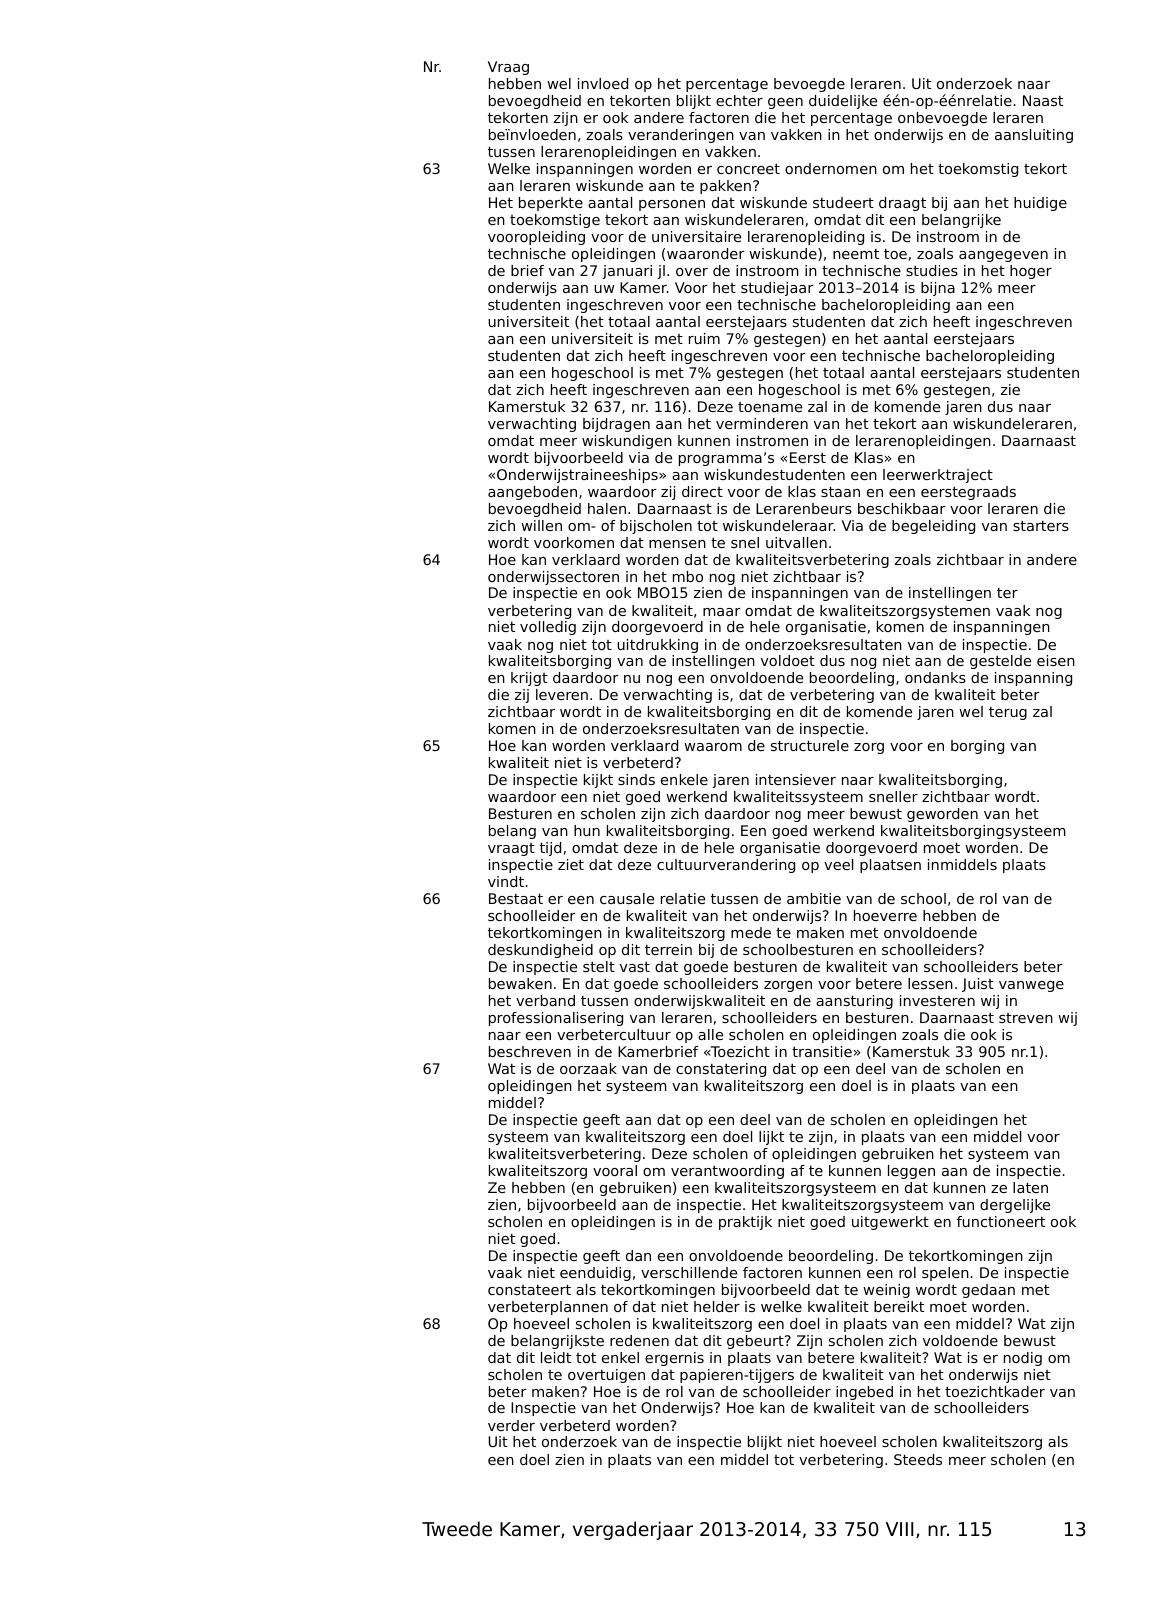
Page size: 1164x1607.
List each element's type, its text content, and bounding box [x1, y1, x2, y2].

table_cell Welke inspanningen worden er concreet ondernomen om het toekomstig tekort aan leraren wiskunde aan te pakken? Het beperkte aantal personen dat wiskunde studeert draagt bij aan het huidige en toekomstige tekort aan wiskundeleraren, omdat dit een belangrijke vooropleiding voor de universitaire lerarenopleiding is. De instroom in de technische opleidingen (waaronder wiskunde), neemt toe, zoals aangegeven in de brief van 27 januari jl. over de instroom in technische studies in het hoger onderwijs aan uw Kamer. Voor het studiejaar 2013–2014 is bijna 12% meer studenten ingeschreven voor een technische bacheloropleiding aan een universiteit (het totaal aantal eerstejaars studenten dat zich heeft ingeschreven aan een universiteit is met ruim 7% gestegen) en het aantal eerstejaars studenten dat zich heeft ingeschreven voor een technische bacheloropleiding aan een hogeschool is met 7% gestegen (het totaal aantal eerstejaars studenten dat zich heeft ingeschreven aan een hogeschool is met 6% gestegen, zie Kamerstuk 32 637, nr. 116). Deze toename zal in de komende jaren dus naar verwachting bijdragen aan het verminderen van het tekort aan wiskundeleraren, omdat meer wiskundigen kunnen instromen in de lerarenopleidingen. Daarnaast wordt bijvoorbeeld via de programma’s «Eerst de Klas» en «Onderwijstraineeships» aan wiskundestudenten een leerwerktraject aangeboden, waardoor zij direct voor de klas staan en een eerstegraads bevoegdheid halen. Daarnaast is de Lerarenbeurs beschikbaar voor leraren die zich willen om- of bijscholen tot wiskundeleraar. Via de begeleiding van starters wordt voorkomen dat mensen te snel uitvallen. [481, 161, 1087, 551]
table_cell hebben wel invloed op het percentage bevoegde leraren. Uit onderzoek naar bevoegdheid en tekorten blijkt echter geen duidelijke één-op-éénrelatie. Naast tekorten zijn er ook andere factoren die het percentage onbevoegde leraren beïnvloeden, zoals veranderingen van vakken in het onderwijs en de aansluiting tussen lerarenopleidingen en vakken. [481, 76, 1087, 161]
table_cell 67 [422, 1061, 481, 1316]
table_cell Wat is de oorzaak van de constatering dat op een deel van de scholen en opleidingen het systeem van kwaliteitszorg een doel is in plaats van een middel? De inspectie geeft aan dat op een deel van de scholen en opleidingen het systeem van kwaliteitszorg een doel lijkt te zijn, in plaats van een middel voor kwaliteitsverbetering. Deze scholen of opleidingen gebruiken het systeem van kwaliteitszorg vooral om verantwoording af te kunnen leggen aan de inspectie. Ze hebben (en gebruiken) een kwaliteitszorgsysteem en dat kunnen ze laten zien, bijvoorbeeld aan de inspectie. Het kwaliteitszorgsysteem van dergelijke scholen en opleidingen is in de praktijk niet goed uitgewerkt en functioneert ook niet goed. De inspectie geeft dan een onvoldoende beoordeling. De tekortkomingen zijn vaak niet eenduidig, verschillende factoren kunnen een rol spelen. De inspectie constateert als tekortkomingen bijvoorbeeld dat te weinig wordt gedaan met verbeterplannen of dat niet helder is welke kwaliteit bereikt moet worden. [481, 1061, 1087, 1316]
table_cell 68 [422, 1316, 481, 1468]
table_cell Hoe kan worden verklaard waarom de structurele zorg voor en borging van kwaliteit niet is verbeterd? De inspectie kijkt sinds enkele jaren intensiever naar kwaliteitsborging, waardoor een niet goed werkend kwaliteitssysteem sneller zichtbaar wordt. Besturen en scholen zijn zich daardoor nog meer bewust geworden van het belang van hun kwaliteitsborging. Een goed werkend kwaliteitsborgingsysteem vraagt tijd, omdat deze in de hele organisatie doorgevoerd moet worden. De inspectie ziet dat deze cultuurverandering op veel plaatsen inmiddels plaats vindt. [481, 738, 1087, 891]
table_cell 63 [422, 161, 481, 551]
table_cell Hoe kan verklaard worden dat de kwaliteitsverbetering zoals zichtbaar in andere onderwijssectoren in het mbo nog niet zichtbaar is? De inspectie en ook MBO15 zien de inspanningen van de instellingen ter verbetering van de kwaliteit, maar omdat de kwaliteitszorgsystemen vaak nog niet volledig zijn doorgevoerd in de hele organisatie, komen de inspanningen vaak nog niet tot uitdrukking in de onderzoeksresultaten van de inspectie. De kwaliteitsborging van de instellingen voldoet dus nog niet aan de gestelde eisen en krijgt daardoor nu nog een onvoldoende beoordeling, ondanks de inspanning die zij leveren. De verwachting is, dat de verbetering van de kwaliteit beter zichtbaar wordt in de kwaliteitsborging en dit de komende jaren wel terug zal komen in de onderzoeksresultaten van de inspectie. [481, 551, 1087, 738]
table_header Vraag [481, 59, 1087, 76]
table_cell 64 [422, 551, 481, 738]
table_cell [422, 76, 481, 161]
table_header Nr. [422, 59, 481, 76]
table_cell 65 [422, 738, 481, 891]
table_cell 66 [422, 891, 481, 1061]
table_cell Op hoeveel scholen is kwaliteitszorg een doel in plaats van een middel? Wat zijn de belangrijkste redenen dat dit gebeurt? Zijn scholen zich voldoende bewust dat dit leidt tot enkel ergernis in plaats van betere kwaliteit? Wat is er nodig om scholen te overtuigen dat papieren-tijgers de kwaliteit van het onderwijs niet beter maken? Hoe is de rol van de schoolleider ingebed in het toezichtkader van de Inspectie van het Onderwijs? Hoe kan de kwaliteit van de schoolleiders verder verbeterd worden? Uit het onderzoek van de inspectie blijkt niet hoeveel scholen kwaliteitszorg als een doel zien in plaats van een middel tot verbetering. Steeds meer scholen (en [481, 1316, 1087, 1468]
table_cell Bestaat er een causale relatie tussen de ambitie van de school, de rol van de schoolleider en de kwaliteit van het onderwijs? In hoeverre hebben de tekortkomingen in kwaliteitszorg mede te maken met onvoldoende deskundigheid op dit terrein bij de schoolbesturen en schoolleiders? De inspectie stelt vast dat goede besturen de kwaliteit van schoolleiders beter bewaken. En dat goede schoolleiders zorgen voor betere lessen. Juist vanwege het verband tussen onderwijskwaliteit en de aansturing investeren wij in professionalisering van leraren, schoolleiders en besturen. Daarnaast streven wij naar een verbetercultuur op alle scholen en opleidingen zoals die ook is beschreven in de Kamerbrief «Toezicht in transitie» (Kamerstuk 33 905 nr.1). [481, 891, 1087, 1061]
